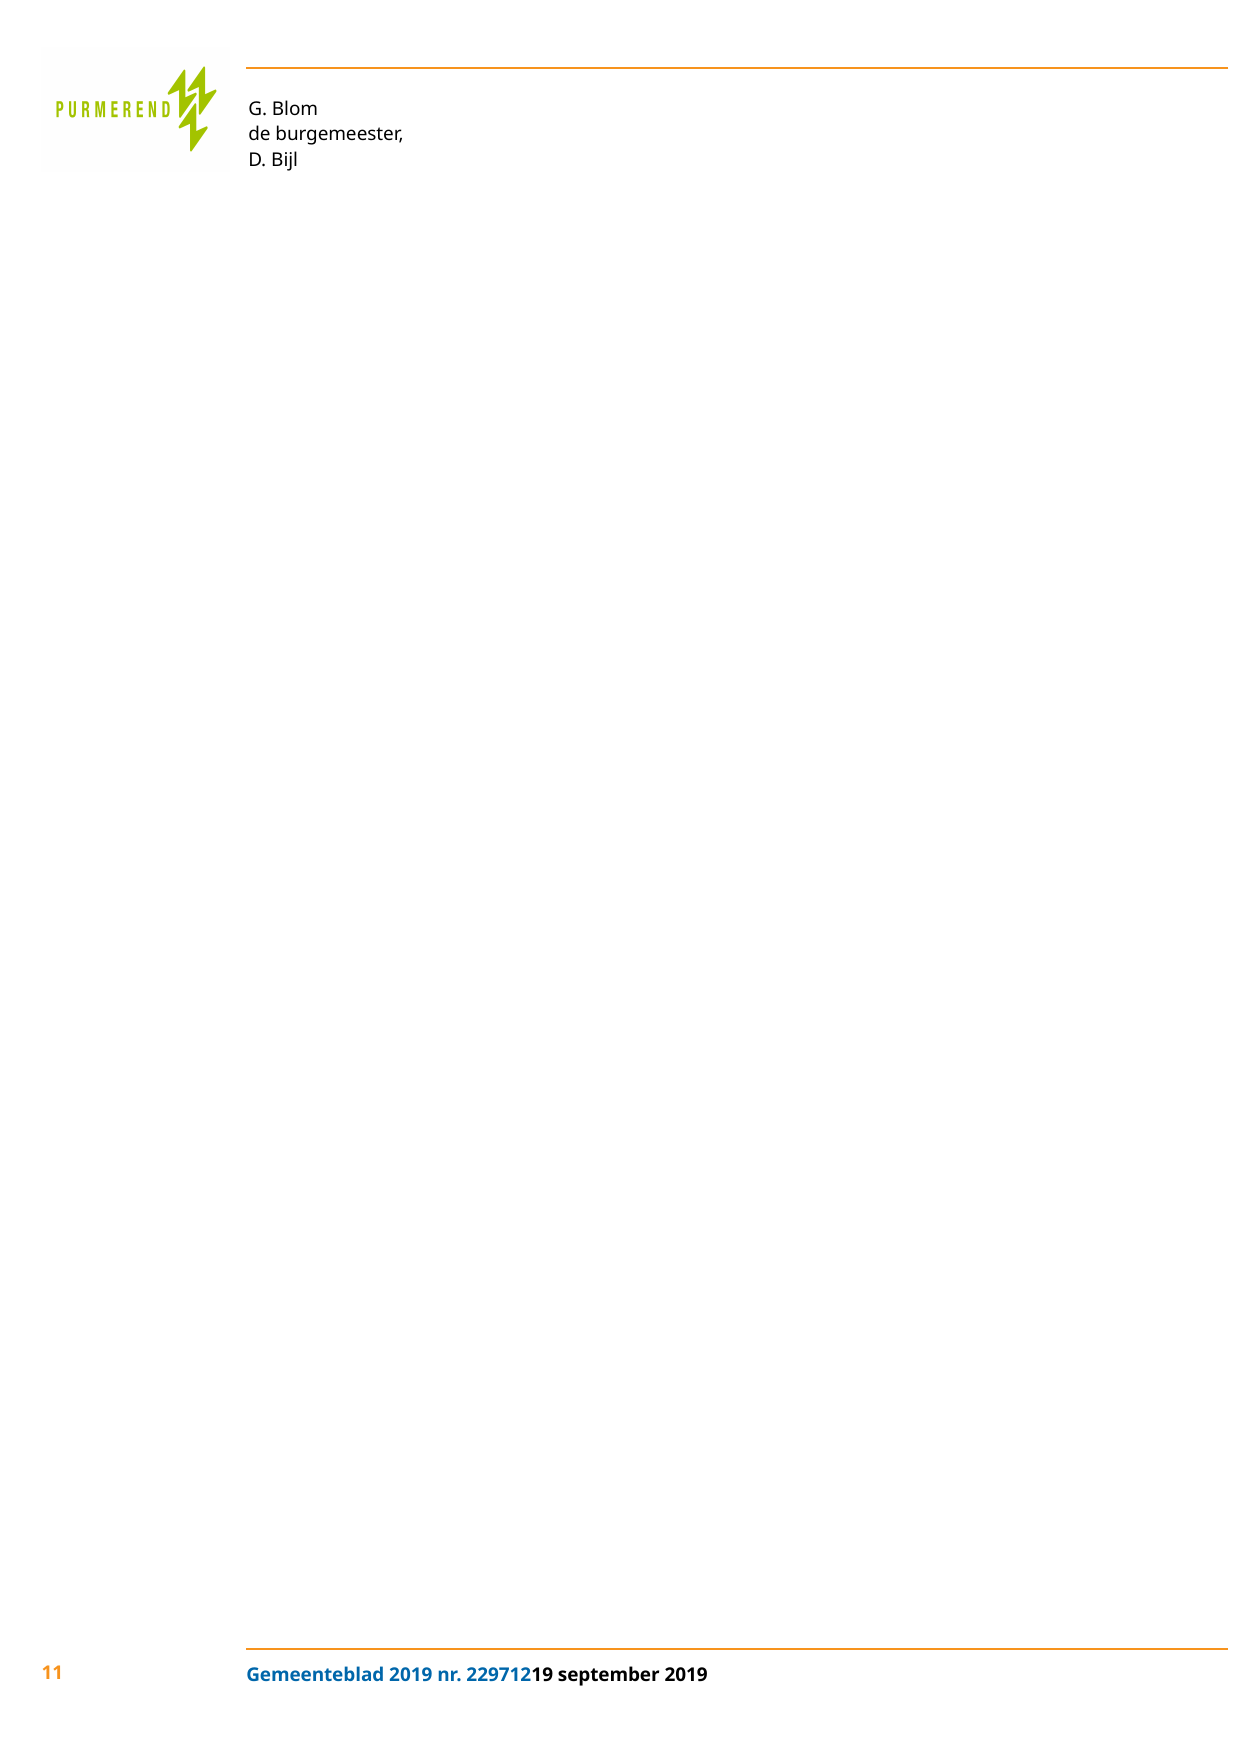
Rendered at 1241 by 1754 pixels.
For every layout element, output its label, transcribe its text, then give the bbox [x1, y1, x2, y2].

text de burgemeester, [248, 121, 1152, 146]
text G. Blom [248, 95, 1152, 121]
text D. Bijl [248, 146, 1152, 172]
picture [41, 47, 231, 172]
